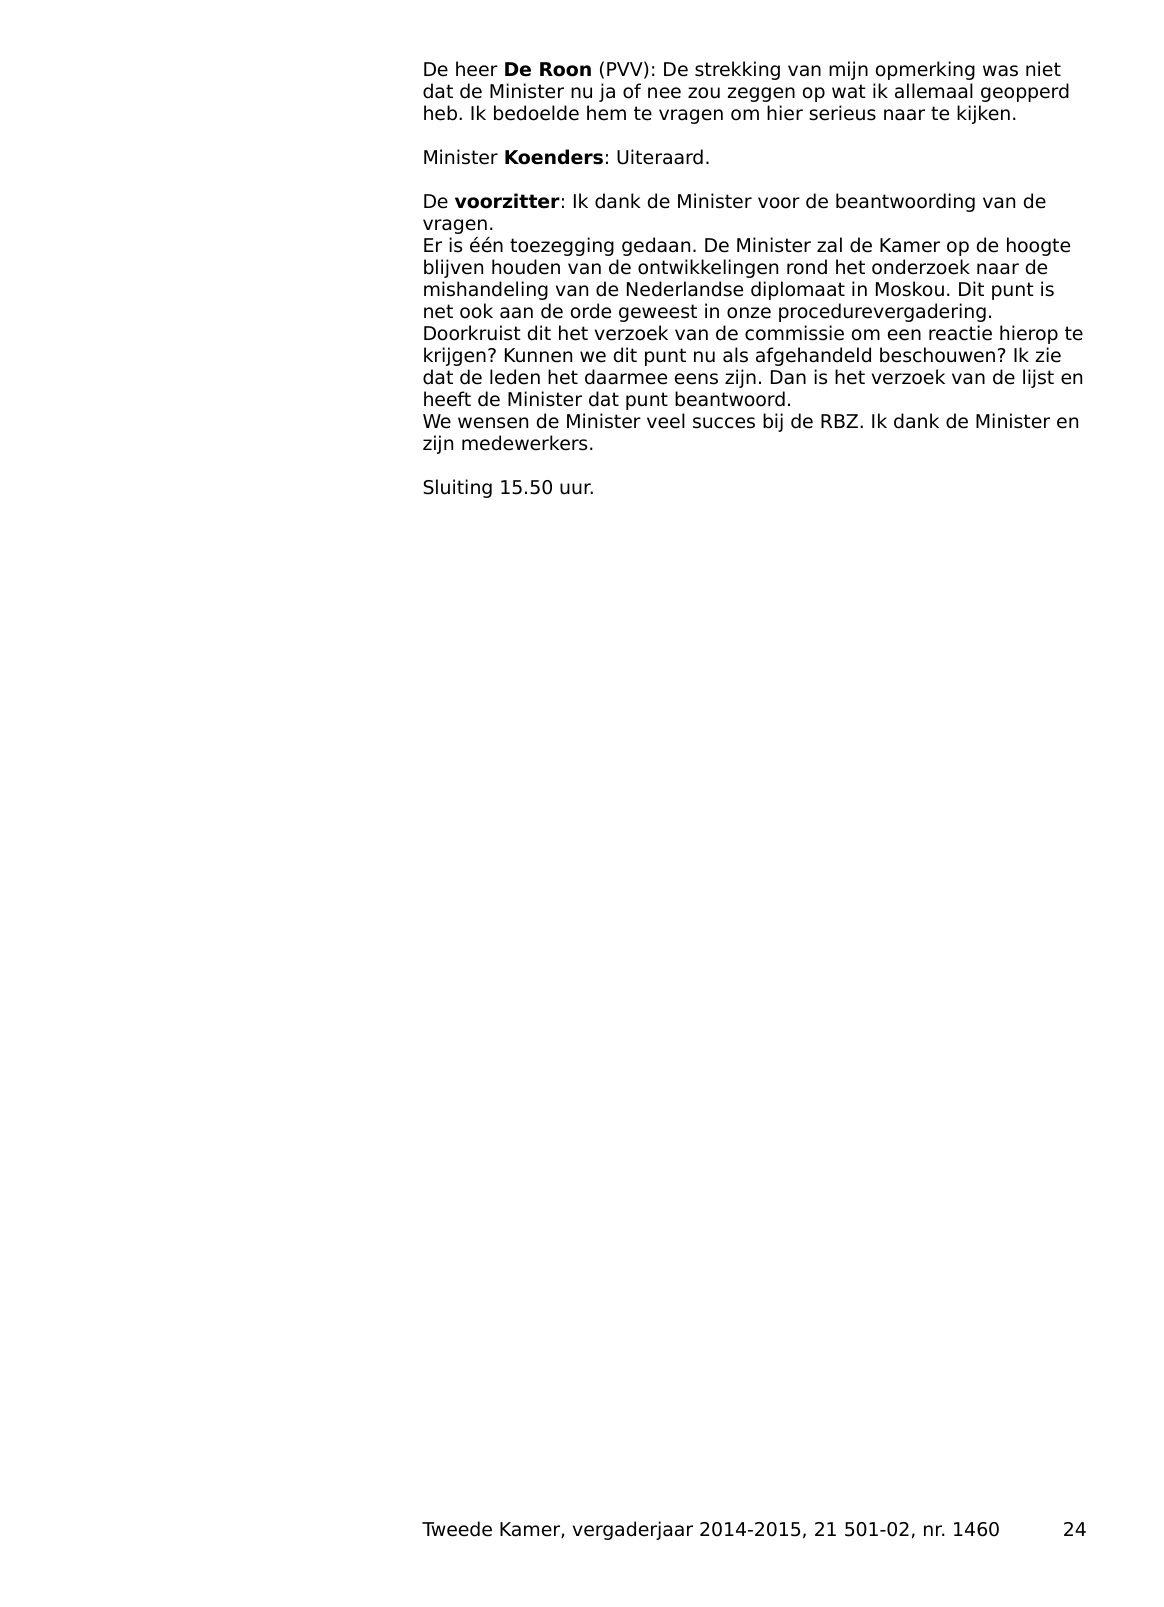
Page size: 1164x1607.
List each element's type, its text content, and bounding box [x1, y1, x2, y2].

text Sluiting 15.50 uur. [422, 477, 1087, 499]
text De voorzitter: Ik dank de Minister voor de beantwoording van de vragen. [422, 191, 1087, 235]
text We wensen de Minister veel succes bij de RBZ. Ik dank de Minister en zijn medewerkers. [422, 411, 1087, 455]
text Minister Koenders: Uiteraard. [422, 147, 1087, 169]
text Er is één toezegging gedaan. De Minister zal de Kamer op de hoogte blijven houden van de ontwikkelingen rond het onderzoek naar de mishandeling van de Nederlandse diplomaat in Moskou. Dit punt is net ook aan de orde geweest in onze procedurevergadering. Doorkruist dit het verzoek van de commissie om een reactie hierop te krijgen? Kunnen we dit punt nu als afgehandeld beschouwen? Ik zie dat de leden het daarmee eens zijn. Dan is het verzoek van de lijst en heeft de Minister dat punt beantwoord. [422, 235, 1087, 411]
text De heer De Roon (PVV): De strekking van mijn opmerking was niet dat de Minister nu ja of nee zou zeggen op wat ik allemaal geopperd heb. Ik bedoelde hem te vragen om hier serieus naar te kijken. [422, 59, 1087, 125]
